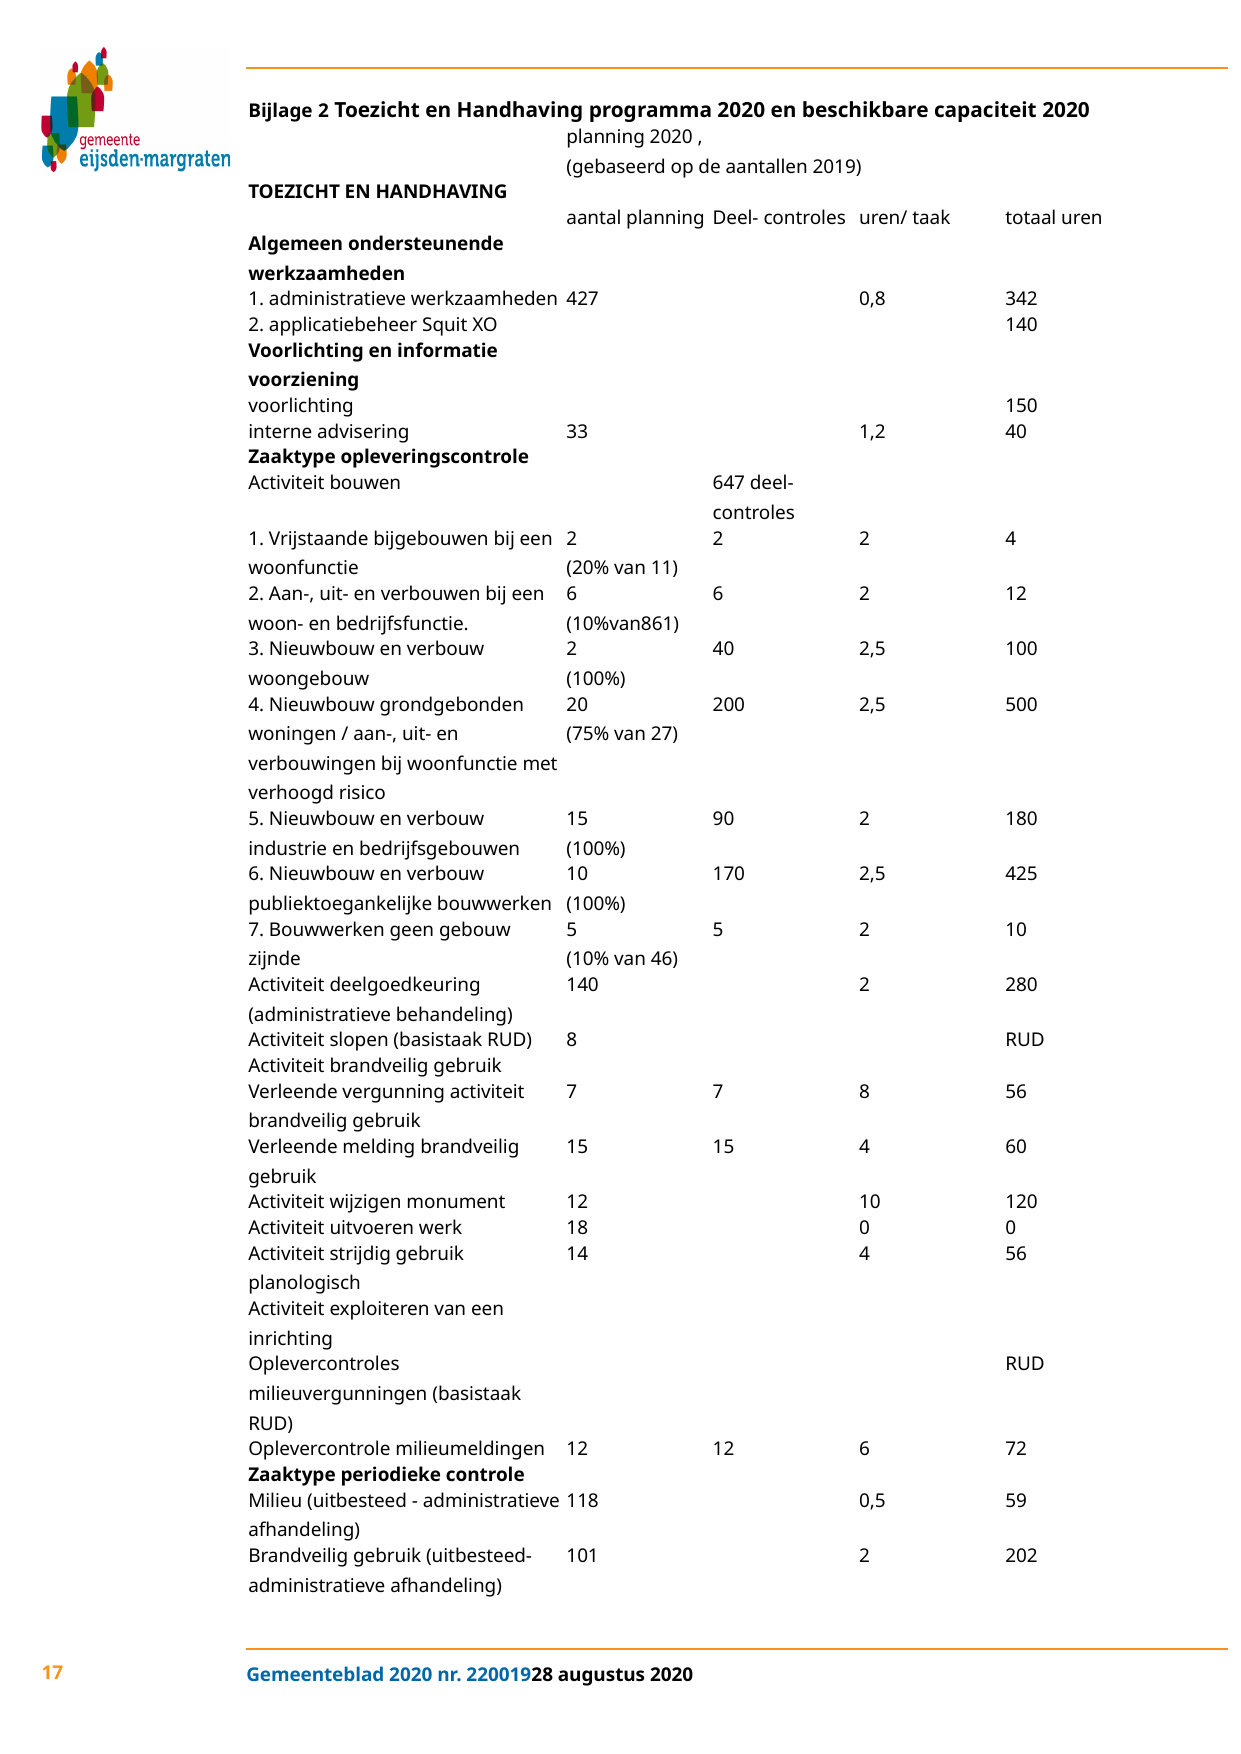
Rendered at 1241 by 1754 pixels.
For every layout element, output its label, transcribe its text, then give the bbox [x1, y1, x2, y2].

table_cell [1005, 470, 1152, 525]
table_cell 2 [859, 580, 1005, 635]
table_cell 12 [713, 1436, 859, 1461]
table_cell [859, 470, 1005, 525]
table_cell 1. Vrijstaande bijgebouwen bij een woonfunctie [248, 525, 566, 580]
table_cell 7 [713, 1078, 859, 1133]
table_cell totaal uren [1005, 205, 1152, 230]
table_cell 4 [859, 1240, 1005, 1295]
table_cell 2,5 [859, 861, 1005, 916]
table_cell 100 [1005, 635, 1152, 691]
table_cell 56 [1005, 1240, 1152, 1295]
table_header planning 2020 , (gebaseerd op de aantallen 2019) [566, 124, 1152, 179]
table_cell 14 [566, 1240, 712, 1295]
table_cell 5 [713, 916, 859, 971]
table_cell Activiteit deelgoedkeuring (administratieve behandeling) [248, 971, 566, 1026]
table_cell TOEZICHT EN HANDHAVING [248, 179, 566, 204]
table_cell 15 [566, 1133, 712, 1188]
table_cell [859, 1461, 1005, 1487]
table_cell 18 [566, 1214, 712, 1240]
table_cell Activiteit exploiteren van een inrichting [248, 1295, 566, 1351]
table_cell 4 [1005, 525, 1152, 580]
table_header [248, 124, 566, 179]
table_cell Activiteit wijzigen monument [248, 1189, 566, 1214]
table_cell [713, 1214, 859, 1240]
table_cell [713, 418, 859, 444]
table_cell 12 [1005, 580, 1152, 635]
table_cell [713, 971, 859, 1026]
table_cell 12 [566, 1436, 712, 1461]
table_cell [859, 1295, 1005, 1351]
table_cell [566, 392, 712, 418]
table_cell [566, 470, 712, 525]
table_cell 15 (100%) [566, 805, 712, 861]
table_cell 170 [713, 861, 859, 916]
table_cell Brandveilig gebruik (uitbesteed-administratieve afhandeling) [248, 1542, 566, 1598]
table_cell 2 [859, 805, 1005, 861]
table_cell Algemeen ondersteunende werkzaamheden [248, 230, 566, 286]
table_cell 2. applicatiebeheer Squit XO [248, 311, 566, 337]
table_cell [713, 1487, 859, 1542]
text Bijlage 2 Toezicht en Handhaving programma 2020 en beschikbare capaciteit 2020 [248, 95, 1152, 123]
table_cell [859, 1052, 1005, 1078]
table_cell [859, 337, 1005, 392]
table_cell 7 [566, 1078, 712, 1133]
table_cell 0 [1005, 1214, 1152, 1240]
table_cell [713, 230, 859, 286]
table_cell aantal planning [566, 205, 712, 230]
table_cell uren/ taak [859, 205, 1005, 230]
table_cell Zaaktype opleveringscontrole [248, 444, 566, 469]
table_cell [566, 1351, 712, 1436]
table_cell 33 [566, 418, 712, 444]
table_cell 101 [566, 1542, 712, 1598]
table_cell [713, 1240, 859, 1295]
table_cell 4 [859, 1133, 1005, 1188]
table_cell 1. administratieve werkzaamheden [248, 286, 566, 311]
table_cell Voorlichting en informatie voorziening [248, 337, 566, 392]
table_cell 342 [1005, 286, 1152, 311]
table_cell voorlichting [248, 392, 566, 418]
table_cell [1005, 1295, 1152, 1351]
table_cell [566, 311, 712, 337]
table_cell 0,5 [859, 1487, 1005, 1542]
table_cell 8 [566, 1026, 712, 1052]
table_cell 427 [566, 286, 712, 311]
table_cell 2,5 [859, 691, 1005, 805]
table_cell 5 (10% van 46) [566, 916, 712, 971]
table_cell 8 [859, 1078, 1005, 1133]
table_cell Verleende melding brandveilig gebruik [248, 1133, 566, 1188]
table_cell [566, 1461, 712, 1487]
table_cell 2 (100%) [566, 635, 712, 691]
table_cell 10 [859, 1189, 1005, 1214]
table_cell 202 [1005, 1542, 1152, 1598]
table_cell 56 [1005, 1078, 1152, 1133]
table_cell [566, 179, 1152, 204]
table_cell 6 [859, 1436, 1005, 1461]
table_cell Zaaktype periodieke controle [248, 1461, 566, 1487]
table_cell Oplevercontrole milieumeldingen [248, 1436, 566, 1461]
table_cell 2 [859, 1542, 1005, 1598]
table_cell [713, 1461, 859, 1487]
table_cell [859, 1026, 1005, 1052]
table_cell 60 [1005, 1133, 1152, 1188]
table_cell 59 [1005, 1487, 1152, 1542]
table_cell 40 [1005, 418, 1152, 444]
table_cell 2 [859, 971, 1005, 1026]
table_cell Activiteit uitvoeren werk [248, 1214, 566, 1240]
table_cell 500 [1005, 691, 1152, 805]
table_cell 6 (10%van861) [566, 580, 712, 635]
table_cell [713, 1351, 859, 1436]
table_cell [713, 392, 859, 418]
table_cell Deel- controles [713, 205, 859, 230]
table_cell Verleende vergunning activiteit brandveilig gebruik [248, 1078, 566, 1133]
table_cell 140 [566, 971, 712, 1026]
table_cell [1005, 230, 1152, 286]
table_cell 2. Aan-, uit- en verbouwen bij een woon- en bedrijfsfunctie. [248, 580, 566, 635]
table_cell Activiteit strijdig gebruik planologisch [248, 1240, 566, 1295]
table_cell 2,5 [859, 635, 1005, 691]
table_cell 2 [713, 525, 859, 580]
table_cell 647 deel- controles [713, 470, 859, 525]
table_cell 6. Nieuwbouw en verbouw publiektoegankelijke bouwwerken [248, 861, 566, 916]
table_cell [713, 311, 859, 337]
table_cell [1005, 1461, 1152, 1487]
table_cell 150 [1005, 392, 1152, 418]
table_cell 425 [1005, 861, 1152, 916]
picture [41, 47, 231, 172]
table_cell 2 (20% van 11) [566, 525, 712, 580]
table_cell 3. Nieuwbouw en verbouw woongebouw [248, 635, 566, 691]
table_cell 280 [1005, 971, 1152, 1026]
table_cell 4. Nieuwbouw grondgebonden woningen / aan-, uit- en verbouwingen bij woonfunctie met verhoogd risico [248, 691, 566, 805]
table_cell 90 [713, 805, 859, 861]
table_cell [566, 444, 712, 469]
table_cell 12 [566, 1189, 712, 1214]
table_cell 10 (100%) [566, 861, 712, 916]
table_cell [859, 311, 1005, 337]
table_cell 20 (75% van 27) [566, 691, 712, 805]
table_cell [713, 1026, 859, 1052]
table_cell [713, 444, 859, 469]
table_cell 0,8 [859, 286, 1005, 311]
table_cell [713, 337, 859, 392]
table_cell 1,2 [859, 418, 1005, 444]
table_cell Oplevercontroles milieuvergunningen (basistaak RUD) [248, 1351, 566, 1436]
table_cell 200 [713, 691, 859, 805]
table_cell 140 [1005, 311, 1152, 337]
table_cell interne advisering [248, 418, 566, 444]
table_cell Activiteit slopen (basistaak RUD) [248, 1026, 566, 1052]
table_cell 2 [859, 525, 1005, 580]
table_cell [713, 1542, 859, 1598]
table_cell 72 [1005, 1436, 1152, 1461]
table_cell 0 [859, 1214, 1005, 1240]
table_cell [566, 230, 712, 286]
table_cell [566, 1052, 712, 1078]
table_cell [713, 286, 859, 311]
table_cell 2 [859, 916, 1005, 971]
table_cell RUD [1005, 1026, 1152, 1052]
table_cell 40 [713, 635, 859, 691]
table_cell [713, 1189, 859, 1214]
table_cell Milieu (uitbesteed - administratieve afhandeling) [248, 1487, 566, 1542]
table_cell 6 [713, 580, 859, 635]
table_cell [566, 337, 712, 392]
table_cell Activiteit brandveilig gebruik [248, 1052, 566, 1078]
table_cell [248, 205, 566, 230]
table_cell Activiteit bouwen [248, 470, 566, 525]
table_cell 7. Bouwwerken geen gebouw zijnde [248, 916, 566, 971]
table_cell [859, 230, 1005, 286]
table_cell 118 [566, 1487, 712, 1542]
table_cell 5. Nieuwbouw en verbouw industrie en bedrijfsgebouwen [248, 805, 566, 861]
table_cell [713, 1052, 859, 1078]
table_cell [859, 392, 1005, 418]
table_cell RUD [1005, 1351, 1152, 1436]
table_cell 15 [713, 1133, 859, 1188]
table_cell [713, 1295, 859, 1351]
table_cell [566, 1295, 712, 1351]
table_cell [1005, 444, 1152, 469]
table_cell [859, 1351, 1005, 1436]
table_cell 10 [1005, 916, 1152, 971]
table_cell [859, 444, 1005, 469]
table_cell 120 [1005, 1189, 1152, 1214]
table_cell [1005, 1052, 1152, 1078]
table_cell [1005, 337, 1152, 392]
table_cell 180 [1005, 805, 1152, 861]
